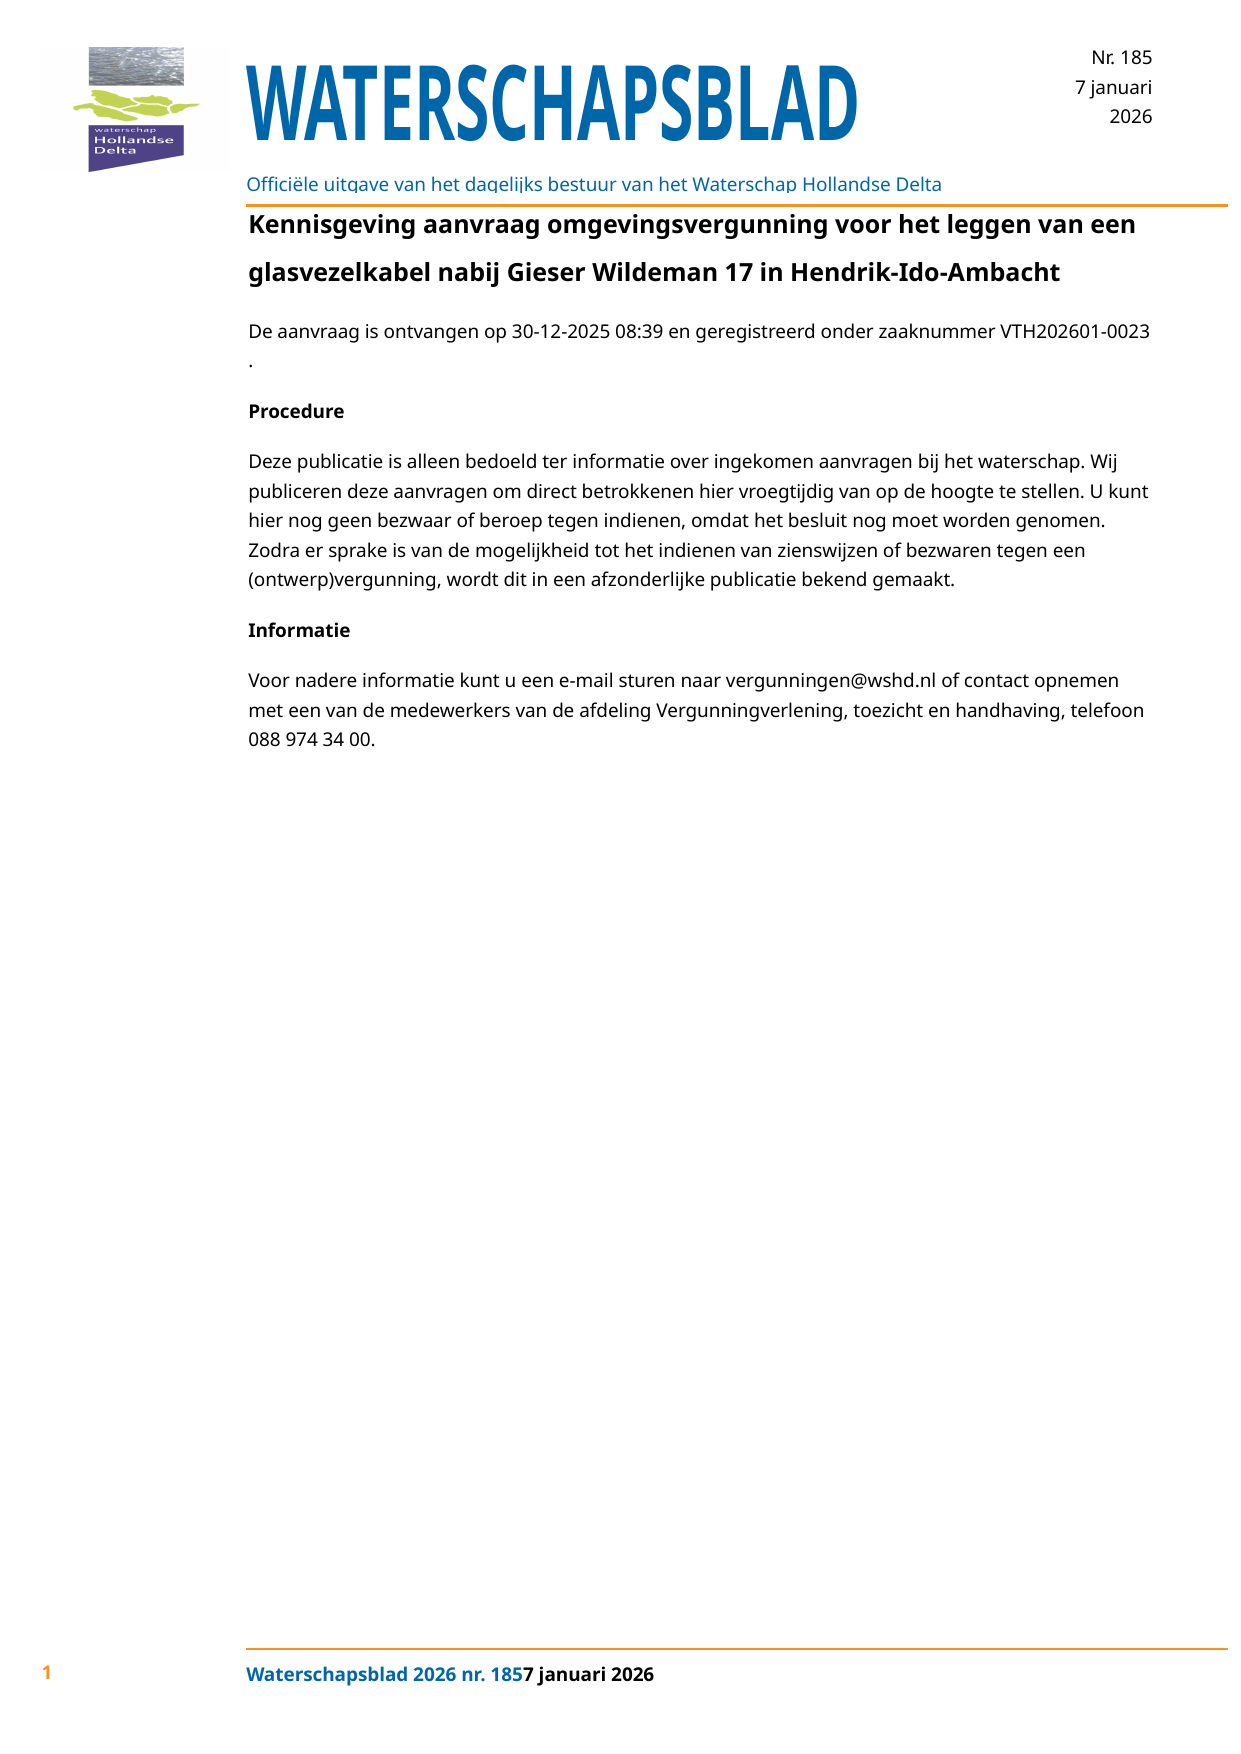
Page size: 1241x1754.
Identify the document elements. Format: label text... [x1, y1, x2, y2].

text Informatie [248, 617, 1152, 643]
text Procedure [248, 398, 1152, 424]
text Voor nadere informatie kunt u een e-mail sturen naar vergunningen@wshd.nl of contact opnemen met een van de medewerkers van de afdeling Vergunningverlening, toezicht en handhaving, telefoon 088 974 34 00. [248, 667, 1152, 752]
text Deze publicatie is alleen bedoeld ter informatie over ingekomen aanvragen bij het waterschap. Wij publiceren deze aanvragen om direct betrokkenen hier vroegtijdig van op de hoogte te stellen. U kunt hier nog geen bezwaar of beroep tegen indienen, omdat het besluit nog moet worden genomen. Zodra er sprake is van de mogelijkheid tot het indienen van zienswijzen of bezwaren tegen een (ontwerp)vergunning, wordt dit in een afzonderlijke publicatie bekend gemaakt. [248, 448, 1152, 592]
picture [41, 47, 231, 172]
text Kennisgeving aanvraag omgevingsvergunning voor het leggen van een glasvezelkabel nabij Gieser Wildeman 17 in Hendrik-Ido-Ambacht [248, 207, 1152, 288]
text De aanvraag is ontvangen op 30-12-2025 08:39 en geregistreerd onder zaaknummer VTH202601-0023 . [248, 318, 1152, 373]
